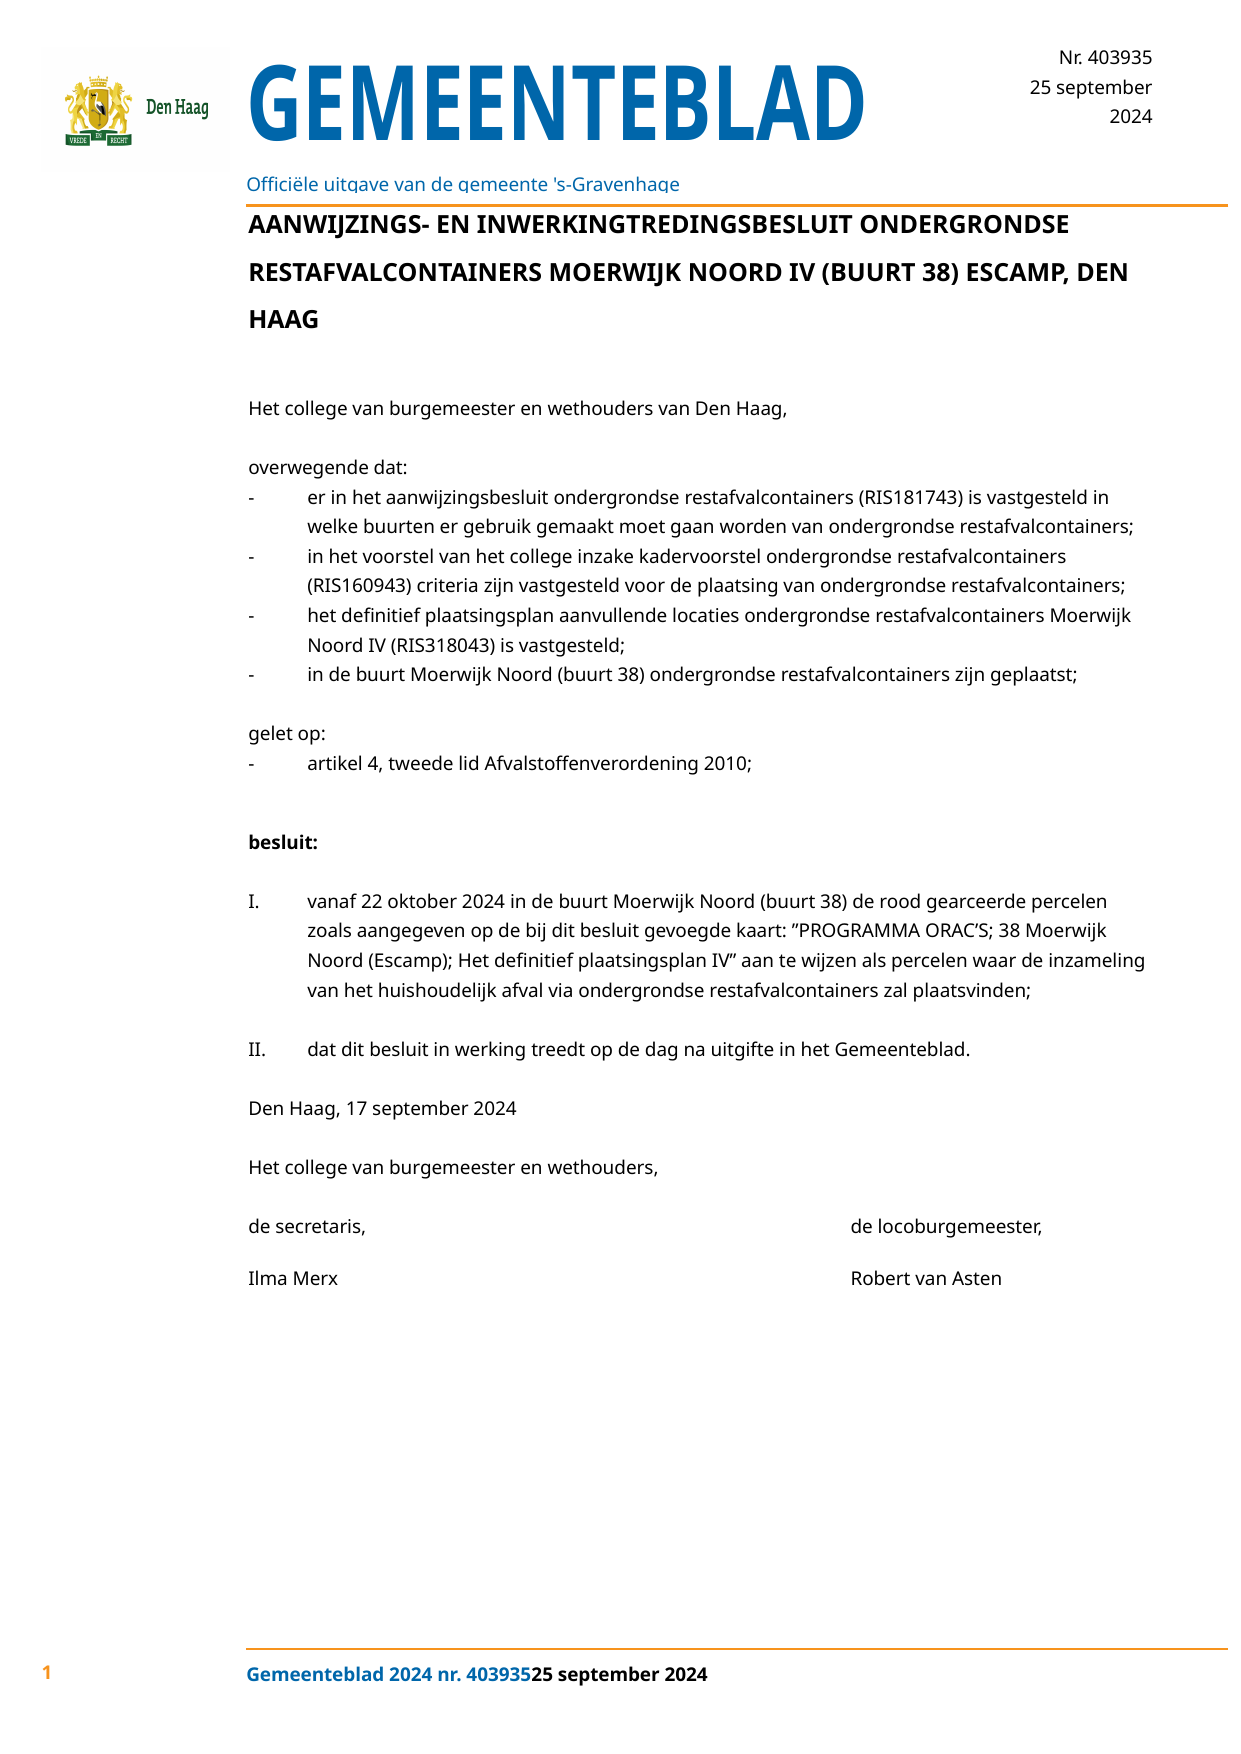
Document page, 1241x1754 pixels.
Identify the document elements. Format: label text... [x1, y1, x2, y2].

table_cell [850, 1239, 1152, 1265]
list in het voorstel van het college inzake kadervoorstel ondergrondse restafvalcontainers (RIS160943) criteria zijn vastgesteld voor de plaatsing van ondergrondse restafvalcontainers; [248, 543, 1152, 598]
picture [41, 47, 231, 172]
list er in het aanwijzingsbesluit ondergrondse restafvalcontainers (RIS181743) is vastgesteld in welke buurten er gebruik gemaakt moet gaan worden van ondergrondse restafvalcontainers; [248, 484, 1152, 539]
table_header de secretaris, [248, 1214, 549, 1239]
text gelet op: [248, 721, 1152, 746]
table_header de locoburgemeester, [850, 1214, 1152, 1239]
table_cell Robert van Asten [850, 1265, 1152, 1291]
text AANWIJZINGS- EN INWERKINGTREDINGSBESLUIT ONDERGRONDSE RESTAFVALCONTAINERS MOERWIJK NOORD IV (BUURT 38) ESCAMP, DEN HAAG [248, 207, 1152, 336]
list in de buurt Moerwijk Noord (buurt 38) ondergrondse restafvalcontainers zijn geplaatst; [248, 661, 1152, 687]
text Het college van burgemeester en wethouders van Den Haag, [248, 395, 1152, 421]
list het definitief plaatsingsplan aanvullende locaties ondergrondse restafvalcontainers Moerwijk Noord IV (RIS318043) is vastgesteld; [248, 602, 1152, 657]
table_cell Ilma Merx [248, 1265, 549, 1291]
text overwegende dat: [248, 454, 1152, 480]
table_cell [248, 1239, 549, 1265]
list artikel 4, tweede lid Afvalstoffenverordening 2010; [248, 750, 1152, 776]
list dat dit besluit in werking treedt op de dag na uitgifte in het Gemeenteblad. [248, 1036, 1152, 1062]
table_header [549, 1214, 850, 1239]
table_cell [549, 1265, 850, 1291]
text Den Haag, 17 september 2024 [248, 1095, 1152, 1121]
text Het college van burgemeester en wethouders, [248, 1154, 1152, 1180]
table_cell [549, 1239, 850, 1265]
text besluit: [248, 829, 1152, 855]
list vanaf 22 oktober 2024 in de buurt Moerwijk Noord (buurt 38) de rood gearceerde percelen zoals aangegeven op de bij dit besluit gevoegde kaart: ”PROGRAMMA ORAC’S; 38 Moerwijk Noord (Escamp); Het definitief plaatsingsplan IV” aan te wijzen als percelen waar de inzameling van het huishoudelijk afval via ondergrondse restafvalcontainers zal plaatsvinden; [248, 888, 1152, 1003]
